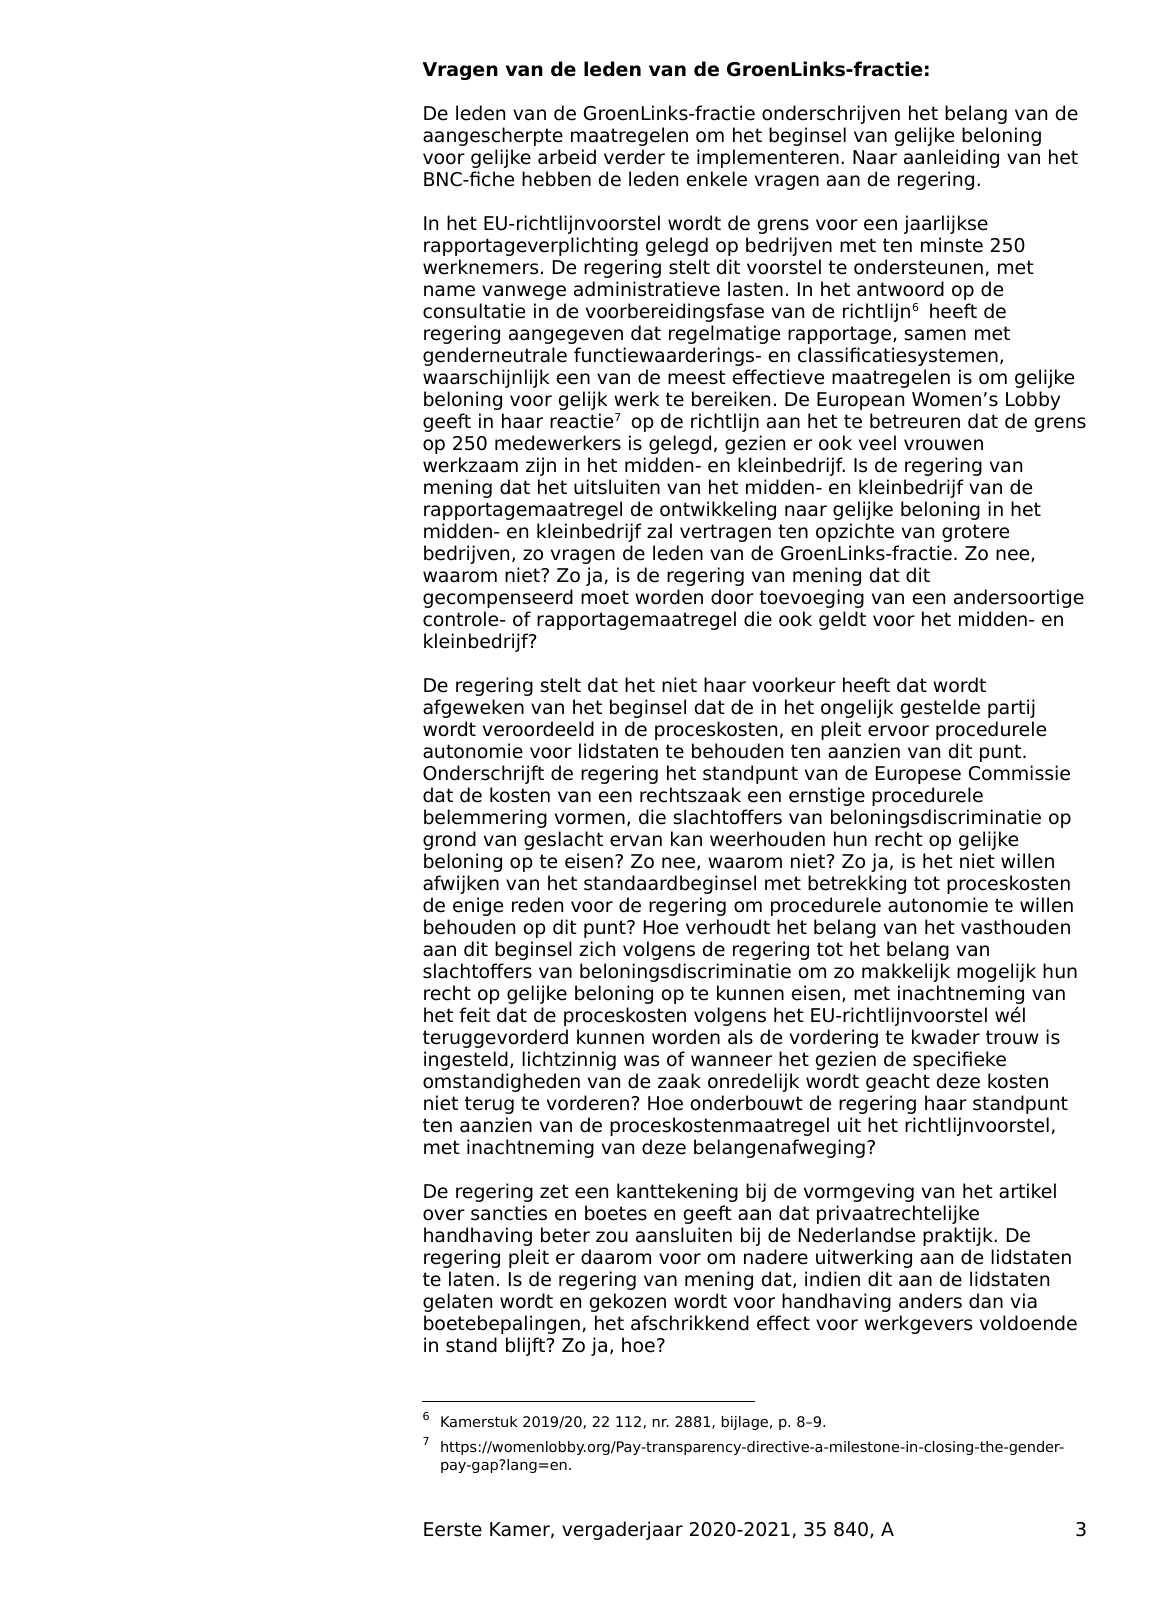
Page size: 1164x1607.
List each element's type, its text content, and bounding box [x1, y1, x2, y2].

subtitle Vragen van de leden van de GroenLinks-fractie: [422, 59, 1087, 81]
text De leden van de GroenLinks-fractie onderschrijven het belang van de aangescherpte maatregelen om het beginsel van gelijke beloning voor gelijke arbeid verder te implementeren. Naar aanleiding van het BNC-fiche hebben de leden enkele vragen aan de regering. [422, 103, 1087, 191]
text In het EU-richtlijnvoorstel wordt de grens voor een jaarlijkse rapportageverplichting gelegd op bedrijven met ten minste 250 werknemers. De regering stelt dit voorstel te ondersteunen, met name vanwege administratieve lasten. In het antwoord op de consultatie in de voorbereidingsfase van de richtlijn heeft de regering aangegeven dat regelmatige rapportage, samen met genderneutrale functiewaarderings- en classificatiesystemen, waarschijnlijk een van de meest effectieve maatregelen is om gelijke beloning voor gelijk werk te bereiken. De European Women’s Lobby geeft in haar reactie op de richtlijn aan het te betreuren dat de grens op 250 medewerkers is gelegd, gezien er ook veel vrouwen werkzaam zijn in het midden- en kleinbedrijf. Is de regering van mening dat het uitsluiten van het midden- en kleinbedrijf van de rapportagemaatregel de ontwikkeling naar gelijke beloning in het midden- en kleinbedrijf zal vertragen ten opzichte van grotere bedrijven, zo vragen de leden van de GroenLinks-fractie. Zo nee, waarom niet? Zo ja, is de regering van mening dat dit gecompenseerd moet worden door toevoeging van een andersoortige controle- of rapportagemaatregel die ook geldt voor het midden- en kleinbedrijf? [422, 213, 1087, 653]
text Kamerstuk 2019/20, 22 112, nr. 2881, bijlage, p. 8–9. [422, 1410, 1087, 1432]
text De regering zet een kanttekening bij de vormgeving van het artikel over sancties en boetes en geeft aan dat privaatrechtelijke handhaving beter zou aansluiten bij de Nederlandse praktijk. De regering pleit er daarom voor om nadere uitwerking aan de lidstaten te laten. Is de regering van mening dat, indien dit aan de lidstaten gelaten wordt en gekozen wordt voor handhaving anders dan via boetebepalingen, het afschrikkend effect voor werkgevers voldoende in stand blijft? Zo ja, hoe? [422, 1181, 1087, 1357]
text https://womenlobby.org/Pay-transparency-directive-a-milestone-in-closing-the-gender-pay-gap?lang=en. [422, 1435, 1087, 1474]
text De regering stelt dat het niet haar voorkeur heeft dat wordt afgeweken van het beginsel dat de in het ongelijk gestelde partij wordt veroordeeld in de proceskosten, en pleit ervoor procedurele autonomie voor lidstaten te behouden ten aanzien van dit punt. Onderschrijft de regering het standpunt van de Europese Commissie dat de kosten van een rechtszaak een ernstige procedurele belemmering vormen, die slachtoffers van beloningsdiscriminatie op grond van geslacht ervan kan weerhouden hun recht op gelijke beloning op te eisen? Zo nee, waarom niet? Zo ja, is het niet willen afwijken van het standaardbeginsel met betrekking tot proceskosten de enige reden voor de regering om procedurele autonomie te willen behouden op dit punt? Hoe verhoudt het belang van het vasthouden aan dit beginsel zich volgens de regering tot het belang van slachtoffers van beloningsdiscriminatie om zo makkelijk mogelijk hun recht op gelijke beloning op te kunnen eisen, met inachtneming van het feit dat de proceskosten volgens het EU-richtlijnvoorstel wél teruggevorderd kunnen worden als de vordering te kwader trouw is ingesteld, lichtzinnig was of wanneer het gezien de specifieke omstandigheden van de zaak onredelijk wordt geacht deze kosten niet terug te vorderen? Hoe onderbouwt de regering haar standpunt ten aanzien van de proceskostenmaatregel uit het richtlijnvoorstel, met inachtneming van deze belangenafweging? [422, 675, 1087, 1159]
